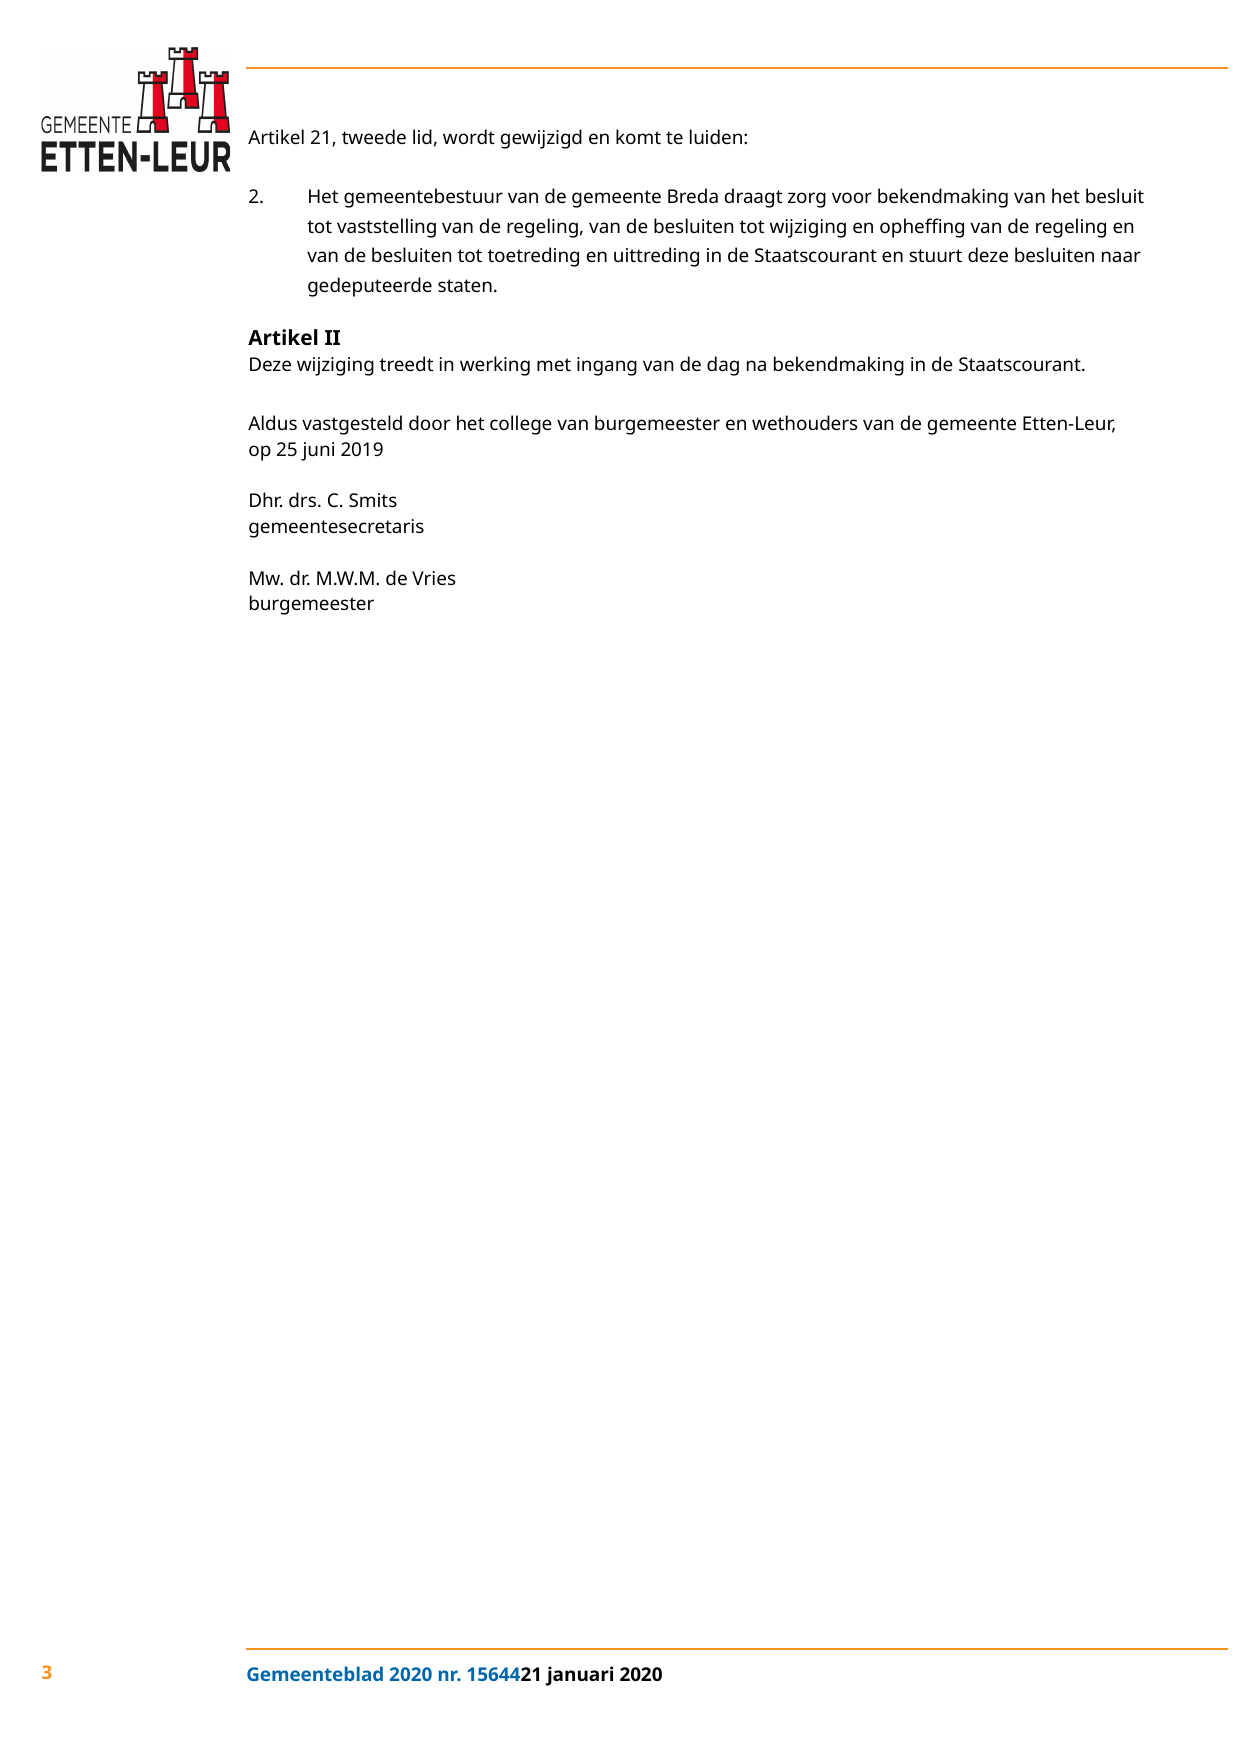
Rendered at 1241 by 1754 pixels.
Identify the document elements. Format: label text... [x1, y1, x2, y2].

text Mw. dr. M.W.M. de Vries [248, 565, 1152, 590]
text gemeentesecretaris [248, 513, 1152, 539]
text Aldus vastgesteld door het college van burgemeester en wethouders van de gemeente Etten-Leur, [248, 410, 1152, 436]
text op 25 juni 2019 [248, 436, 1152, 462]
text Dhr. drs. C. Smits [248, 487, 1152, 513]
list Het gemeentebestuur van de gemeente Breda draagt zorg voor bekendmaking van het besluit tot vaststelling van de regeling, van de besluiten tot wijziging en opheffing van de regeling en van de besluiten tot toetreding en uittreding in de Staatscourant en stuurt deze besluiten naar gedeputeerde staten. [248, 183, 1152, 298]
text burgemeester [248, 590, 1152, 616]
text Artikel 21, tweede lid, wordt gewijzigd en komt te luiden: [248, 124, 1152, 150]
picture [41, 47, 231, 172]
text Artikel II [248, 323, 1152, 351]
text Deze wijziging treedt in werking met ingang van de dag na bekendmaking in de Staatscourant. [248, 351, 1152, 377]
